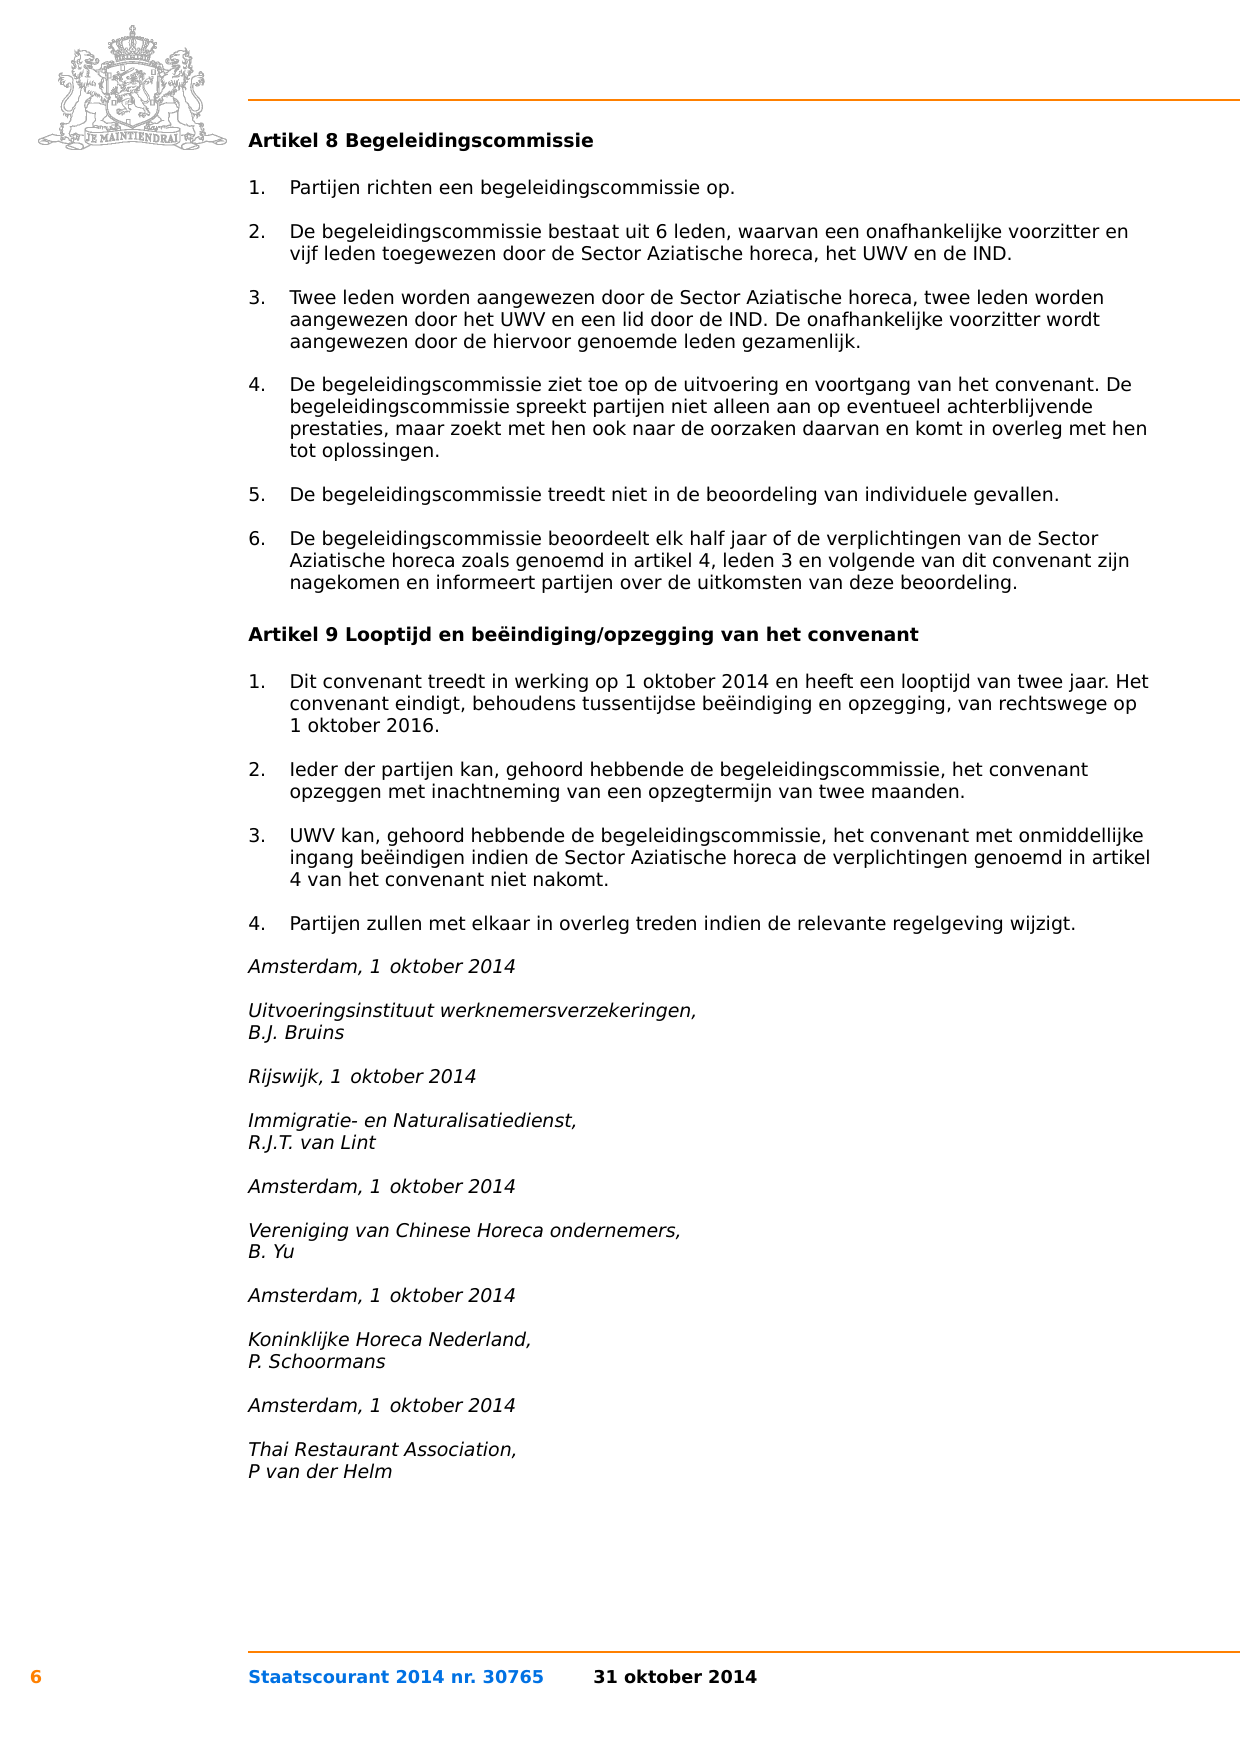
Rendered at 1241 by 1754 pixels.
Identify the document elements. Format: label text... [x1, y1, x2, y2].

text Rijswijk, 1 oktober 2014 [248, 1066, 1163, 1088]
text Immigratie- en Naturalisatiedienst, R.J.T. van Lint [248, 1110, 1163, 1154]
text 6. De begeleidingscommissie beoordeelt elk half jaar of de verplichtingen van de Sector Aziatische horeca zoals genoemd in artikel 4, leden 3 en volgende van dit convenant zijn nagekomen en informeert partijen over de uitkomsten van deze beoordeling. [248, 528, 1163, 594]
text Koninklijke Horeca Nederland, P. Schoormans [248, 1329, 1163, 1373]
text Amsterdam, 1 oktober 2014 [248, 956, 1163, 978]
text Amsterdam, 1 oktober 2014 [248, 1395, 1163, 1417]
subtitle Artikel 9 Looptijd en beëindiging/opzegging van het convenant [248, 624, 1163, 646]
text 2. Ieder der partijen kan, gehoord hebbende de begeleidingscommissie, het convenant opzeggen met inachtneming van een opzegtermijn van twee maanden. [248, 759, 1163, 803]
text Amsterdam, 1 oktober 2014 [248, 1176, 1163, 1198]
text Amsterdam, 1 oktober 2014 [248, 1285, 1163, 1307]
text 4. De begeleidingscommissie ziet toe op de uitvoering en voortgang van het convenant. De begeleidingscommissie spreekt partijen niet alleen aan op eventueel achterblijvende prestaties, maar zoekt met hen ook naar de oorzaken daarvan en komt in overleg met hen tot oplossingen. [248, 374, 1163, 462]
subtitle Artikel 8 Begeleidingscommissie [248, 130, 1163, 152]
text 5. De begeleidingscommissie treedt niet in de beoordeling van individuele gevallen. [248, 484, 1163, 506]
text 3. UWV kan, gehoord hebbende de begeleidingscommissie, het convenant met onmiddellijke ingang beëindigen indien de Sector Aziatische horeca de verplichtingen genoemd in artikel 4 van het convenant niet nakomt. [248, 824, 1163, 891]
text 2. De begeleidingscommissie bestaat uit 6 leden, waarvan een onafhankelijke voorzitter en vijf leden toegewezen door de Sector Aziatische horeca, het UWV en de IND. [248, 221, 1163, 265]
text Uitvoeringsinstituut werknemersverzekeringen, B.J. Bruins [248, 1000, 1163, 1044]
picture [38, 25, 227, 150]
text 1. Dit convenant treedt in werking op 1 oktober 2014 en heeft een looptijd van twee jaar. Het convenant eindigt, behoudens tussentijdse beëindiging en opzegging, van rechtswege op 1 oktober 2016. [248, 671, 1163, 737]
text Thai Restaurant Association, P van der Helm [248, 1439, 1163, 1483]
text 3. Twee leden worden aangewezen door de Sector Aziatische horeca, twee leden worden aangewezen door het UWV en een lid door de IND. De onafhankelijke voorzitter wordt aangewezen door de hiervoor genoemde leden gezamenlijk. [248, 287, 1163, 352]
text 4. Partijen zullen met elkaar in overleg treden indien de relevante regelgeving wijzigt. [248, 912, 1163, 934]
text Vereniging van Chinese Horeca ondernemers, B. Yu [248, 1219, 1163, 1263]
text 1. Partijen richten een begeleidingscommissie op. [248, 177, 1163, 199]
